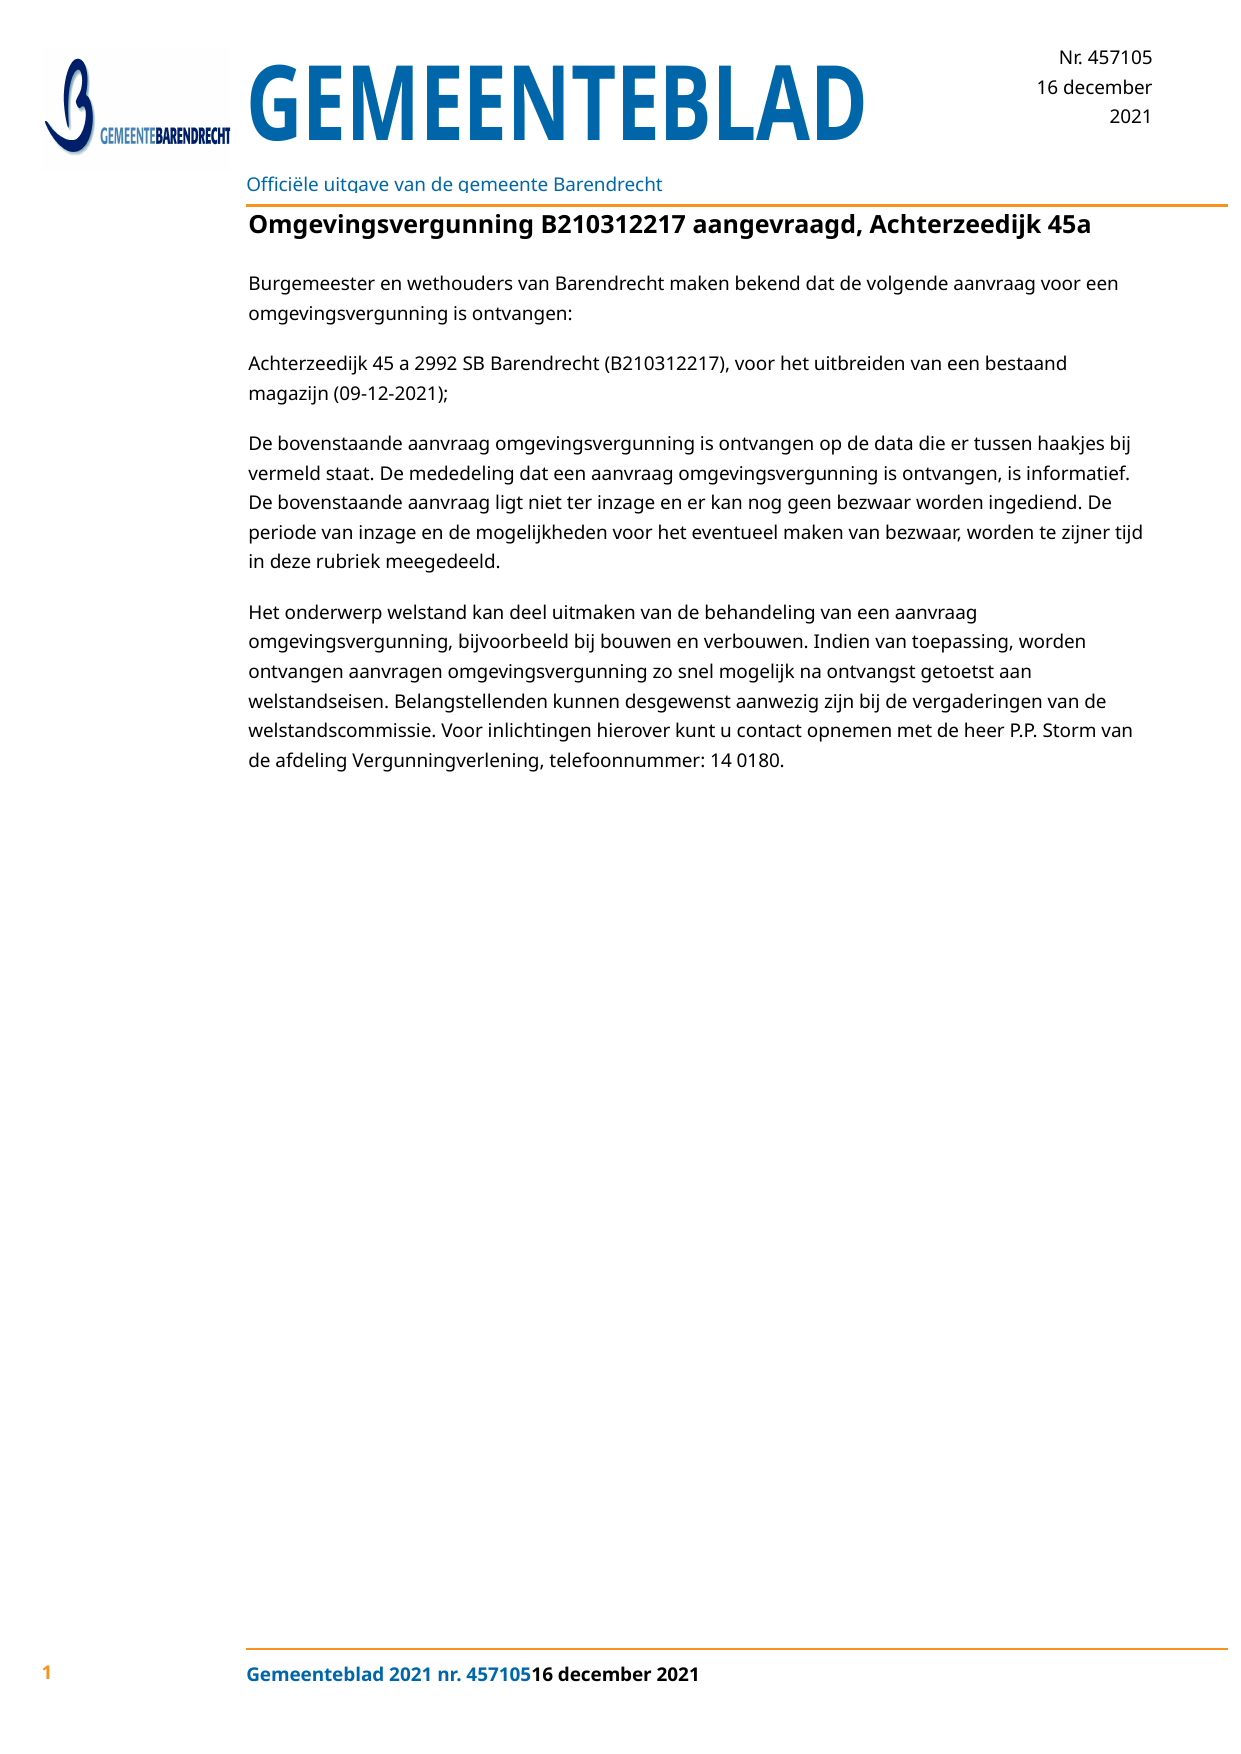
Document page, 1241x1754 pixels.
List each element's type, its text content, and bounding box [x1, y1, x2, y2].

text Burgemeester en wethouders van Barendrecht maken bekend dat de volgende aanvraag voor een omgevingsvergunning is ontvangen: [248, 270, 1152, 326]
text De bovenstaande aanvraag omgevingsvergunning is ontvangen op de data die er tussen haakjes bij vermeld staat. De mededeling dat een aanvraag omgevingsvergunning is ontvangen, is informatief. De bovenstaande aanvraag ligt niet ter inzage en er kan nog geen bezwaar worden ingediend. De periode van inzage en de mogelijkheden voor het eventueel maken van bezwaar, worden te zijner tijd in deze rubriek meegedeeld. [248, 430, 1152, 574]
picture [41, 47, 231, 172]
text Achterzeedijk 45 a 2992 SB Barendrecht (B210312217), voor het uitbreiden van een bestaand magazijn (09-12-2021); [248, 350, 1152, 406]
text Het onderwerp welstand kan deel uitmaken van de behandeling van een aanvraag omgevingsvergunning, bijvoorbeeld bij bouwen en verbouwen. Indien van toepassing, worden ontvangen aanvragen omgevingsvergunning zo snel mogelijk na ontvangst getoetst aan welstandseisen. Belangstellenden kunnen desgewenst aanwezig zijn bij de vergaderingen van de welstandscommissie. Voor inlichtingen hierover kunt u contact opnemen met de heer P.P. Storm van de afdeling Vergunningverlening, telefoonnummer: 14 0180. [248, 599, 1152, 773]
text Omgevingsvergunning B210312217 aangevraagd, Achterzeedijk 45a [248, 207, 1152, 241]
